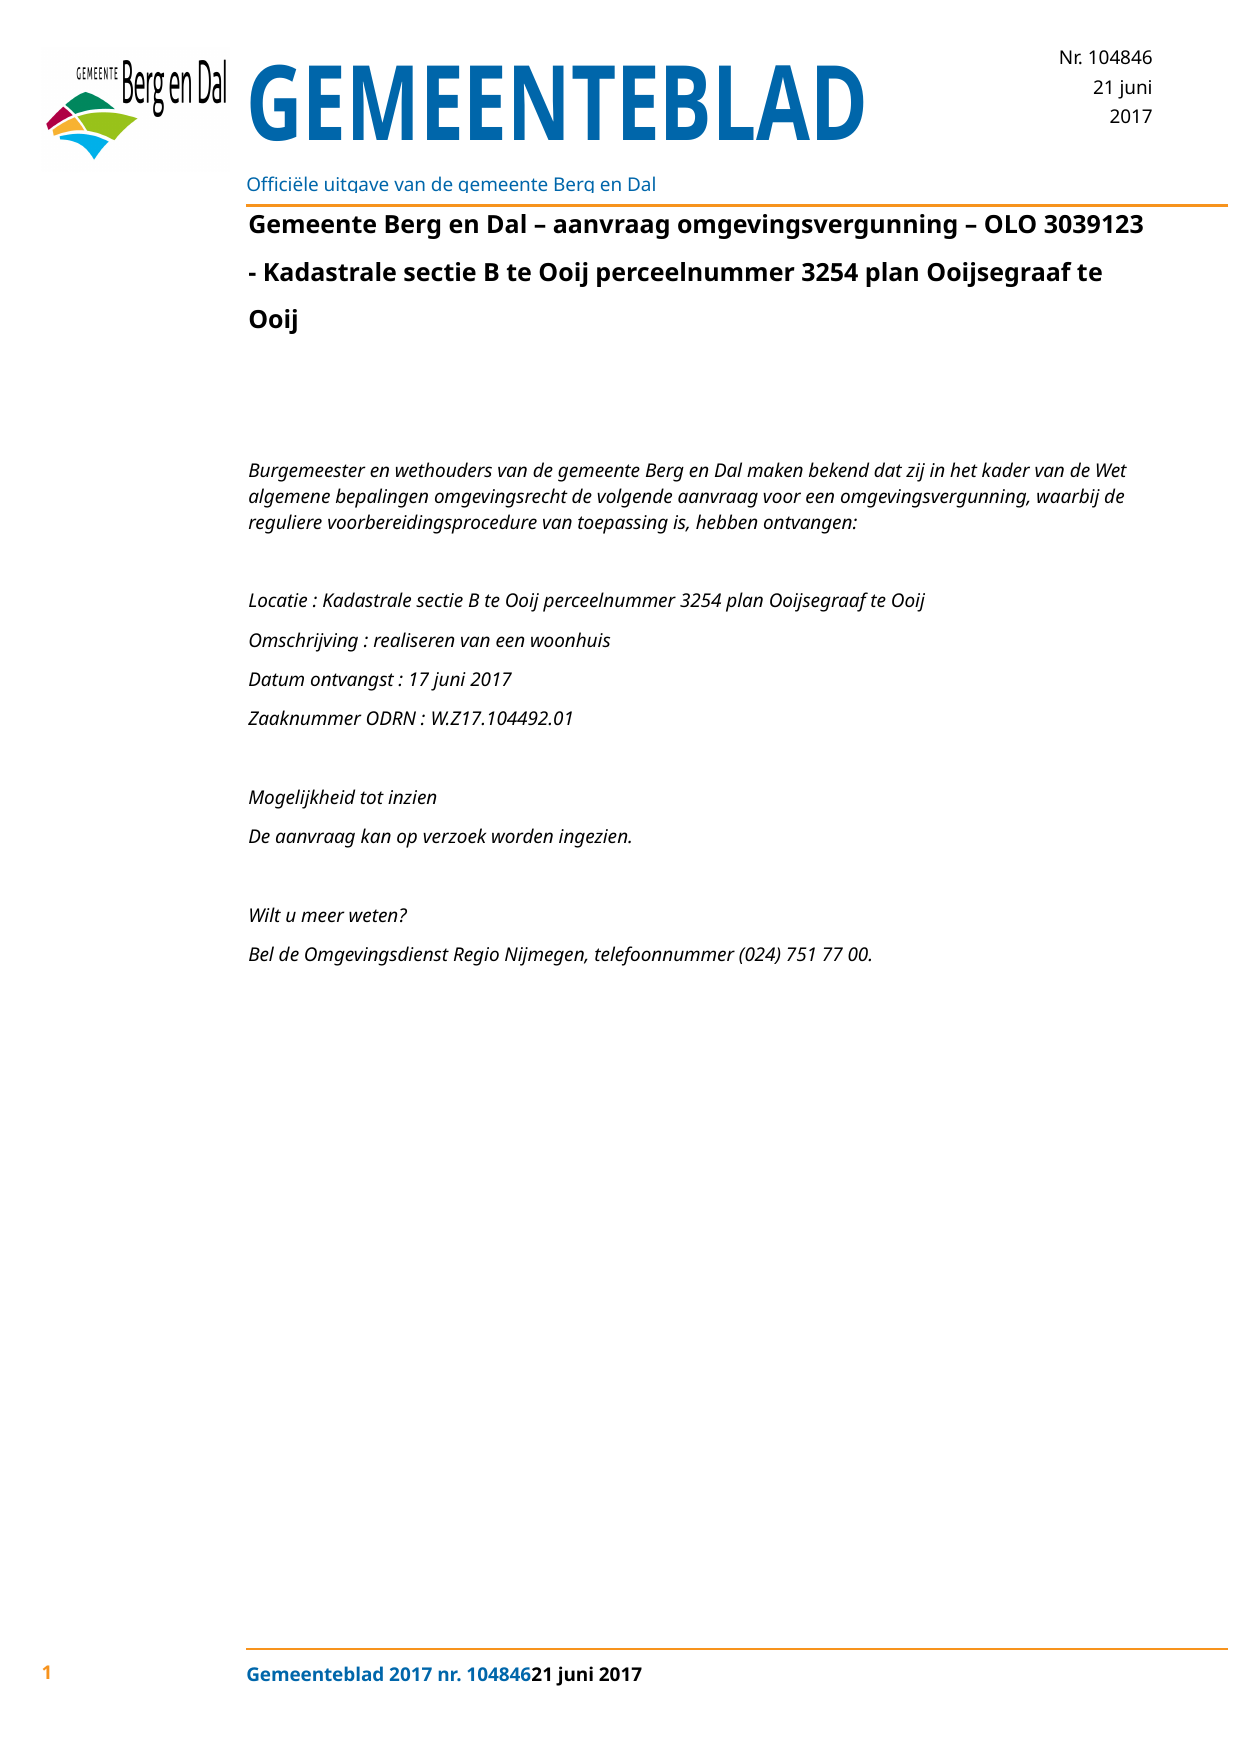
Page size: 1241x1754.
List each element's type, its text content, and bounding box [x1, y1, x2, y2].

text Burgemeester en wethouders van de gemeente Berg en Dal maken bekend dat zij in het kader van de Wet algemene bepalingen omgevingsrecht de volgende aanvraag voor een omgevingsvergunning, waarbij de reguliere voorbereidingsprocedure van toepassing is, hebben ontvangen: [248, 458, 1152, 535]
text Zaaknummer ODRN : W.Z17.104492.01 [248, 705, 1152, 731]
picture [41, 47, 231, 172]
text Gemeente Berg en Dal – aanvraag omgevingsvergunning – OLO 3039123 - Kadastrale sectie B te Ooij perceelnummer 3254 plan Ooijsegraaf te Ooij [248, 207, 1152, 336]
text Mogelijkheid tot inzien [248, 784, 1152, 810]
text De aanvraag kan op verzoek worden ingezien. [248, 823, 1152, 849]
text Datum ontvangst : 17 juni 2017 [248, 666, 1152, 692]
text Omschrijving : realiseren van een woonhuis [248, 627, 1152, 653]
text Locatie : Kadastrale sectie B te Ooij perceelnummer 3254 plan Ooijsegraaf te Ooij [248, 588, 1152, 613]
text Bel de Omgevingsdienst Regio Nijmegen, telefoonnummer (024) 751 77 00. [248, 941, 1152, 967]
text Wilt u meer weten? [248, 902, 1152, 927]
